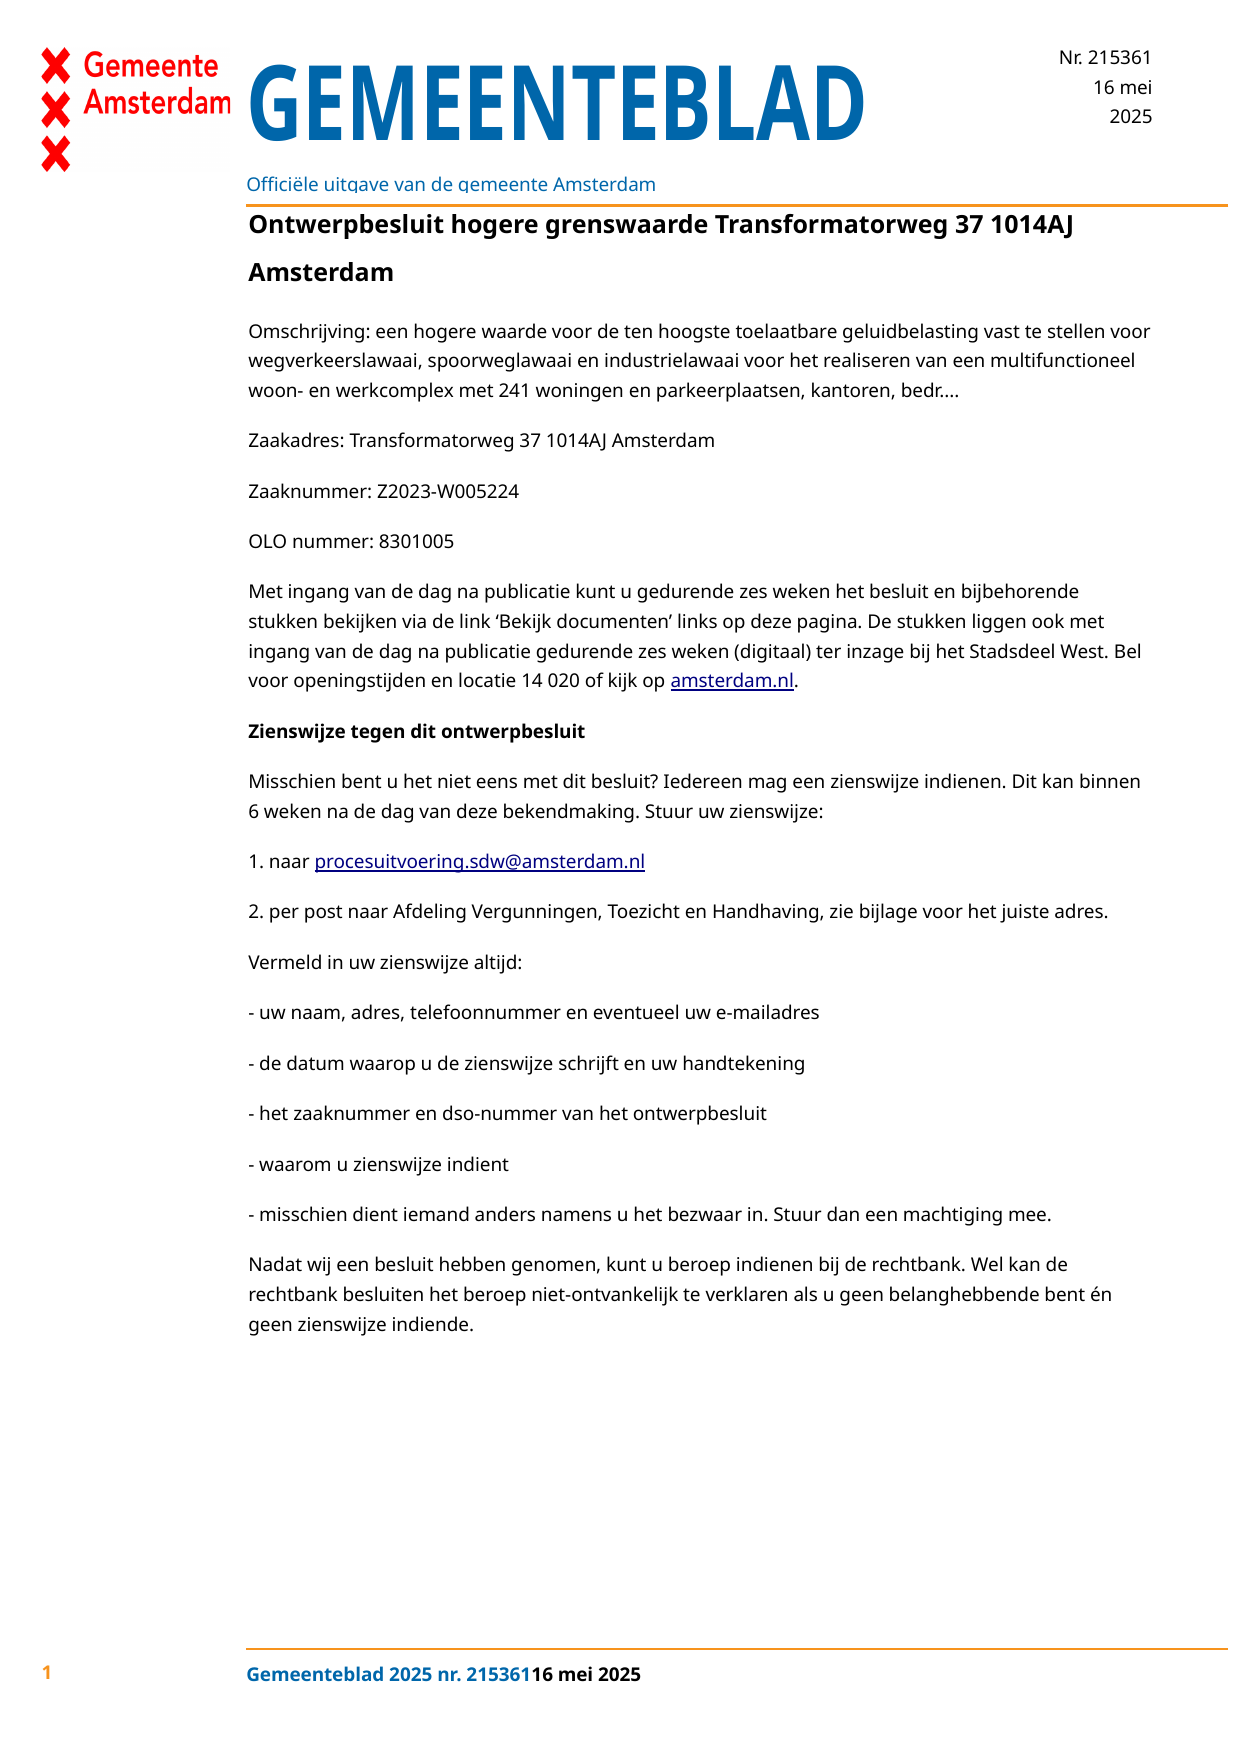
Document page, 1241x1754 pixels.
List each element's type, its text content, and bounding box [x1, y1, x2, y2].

text - uw naam, adres, telefoonnummer en eventueel uw e-mailadres [248, 999, 1152, 1025]
picture [41, 47, 231, 172]
text Zienswijze tegen dit ontwerpbesluit [248, 718, 1152, 744]
text Zaaknummer: Z2023-W005224 [248, 478, 1152, 504]
text Met ingang van de dag na publicatie kunt u gedurende zes weken het besluit en bijbehorende stukken bekijken via de link ‘Bekijk documenten’ links op deze pagina. De stukken liggen ook met ingang van de dag na publicatie gedurende zes weken (digitaal) ter inzage bij het Stadsdeel West. Bel voor openingstijden en locatie 14 020 of kijk op amsterdam.nl. [248, 579, 1152, 693]
text 2. per post naar Afdeling Vergunningen, Toezicht en Handhaving, zie bijlage voor het juiste adres. [248, 899, 1152, 924]
text - misschien dient iemand anders namens u het bezwaar in. Stuur dan een machtiging mee. [248, 1201, 1152, 1227]
text Ontwerpbesluit hogere grenswaarde Transformatorweg 37 1014AJ Amsterdam [248, 207, 1152, 288]
text Misschien bent u het niet eens met dit besluit? Iedereen mag een zienswijze indienen. Dit kan binnen 6 weken na de dag van deze bekendmaking. Stuur uw zienswijze: [248, 768, 1152, 824]
text - waarom u zienswijze indient [248, 1151, 1152, 1177]
text Zaakadres: Transformatorweg 37 1014AJ Amsterdam [248, 427, 1152, 453]
text Nadat wij een besluit hebben genomen, kunt u beroep indienen bij de rechtbank. Wel kan de rechtbank besluiten het beroep niet-ontvankelijk te verklaren als u geen belanghebbende bent én geen zienswijze indiende. [248, 1252, 1152, 1337]
text Omschrijving: een hogere waarde voor de ten hoogste toelaatbare geluidbelasting vast te stellen voor wegverkeerslawaai, spoorweglawaai en industrielawaai voor het realiseren van een multifunctioneel woon- en werkcomplex met 241 woningen en parkeerplaatsen, kantoren, bedr.... [248, 318, 1152, 403]
text - het zaaknummer en dso-nummer van het ontwerpbesluit [248, 1100, 1152, 1126]
text Vermeld in uw zienswijze altijd: [248, 949, 1152, 975]
text - de datum waarop u de zienswijze schrijft en uw handtekening [248, 1050, 1152, 1076]
text OLO nummer: 8301005 [248, 528, 1152, 554]
text 1. naar procesuitvoering.sdw@amsterdam.nl [248, 848, 1152, 874]
